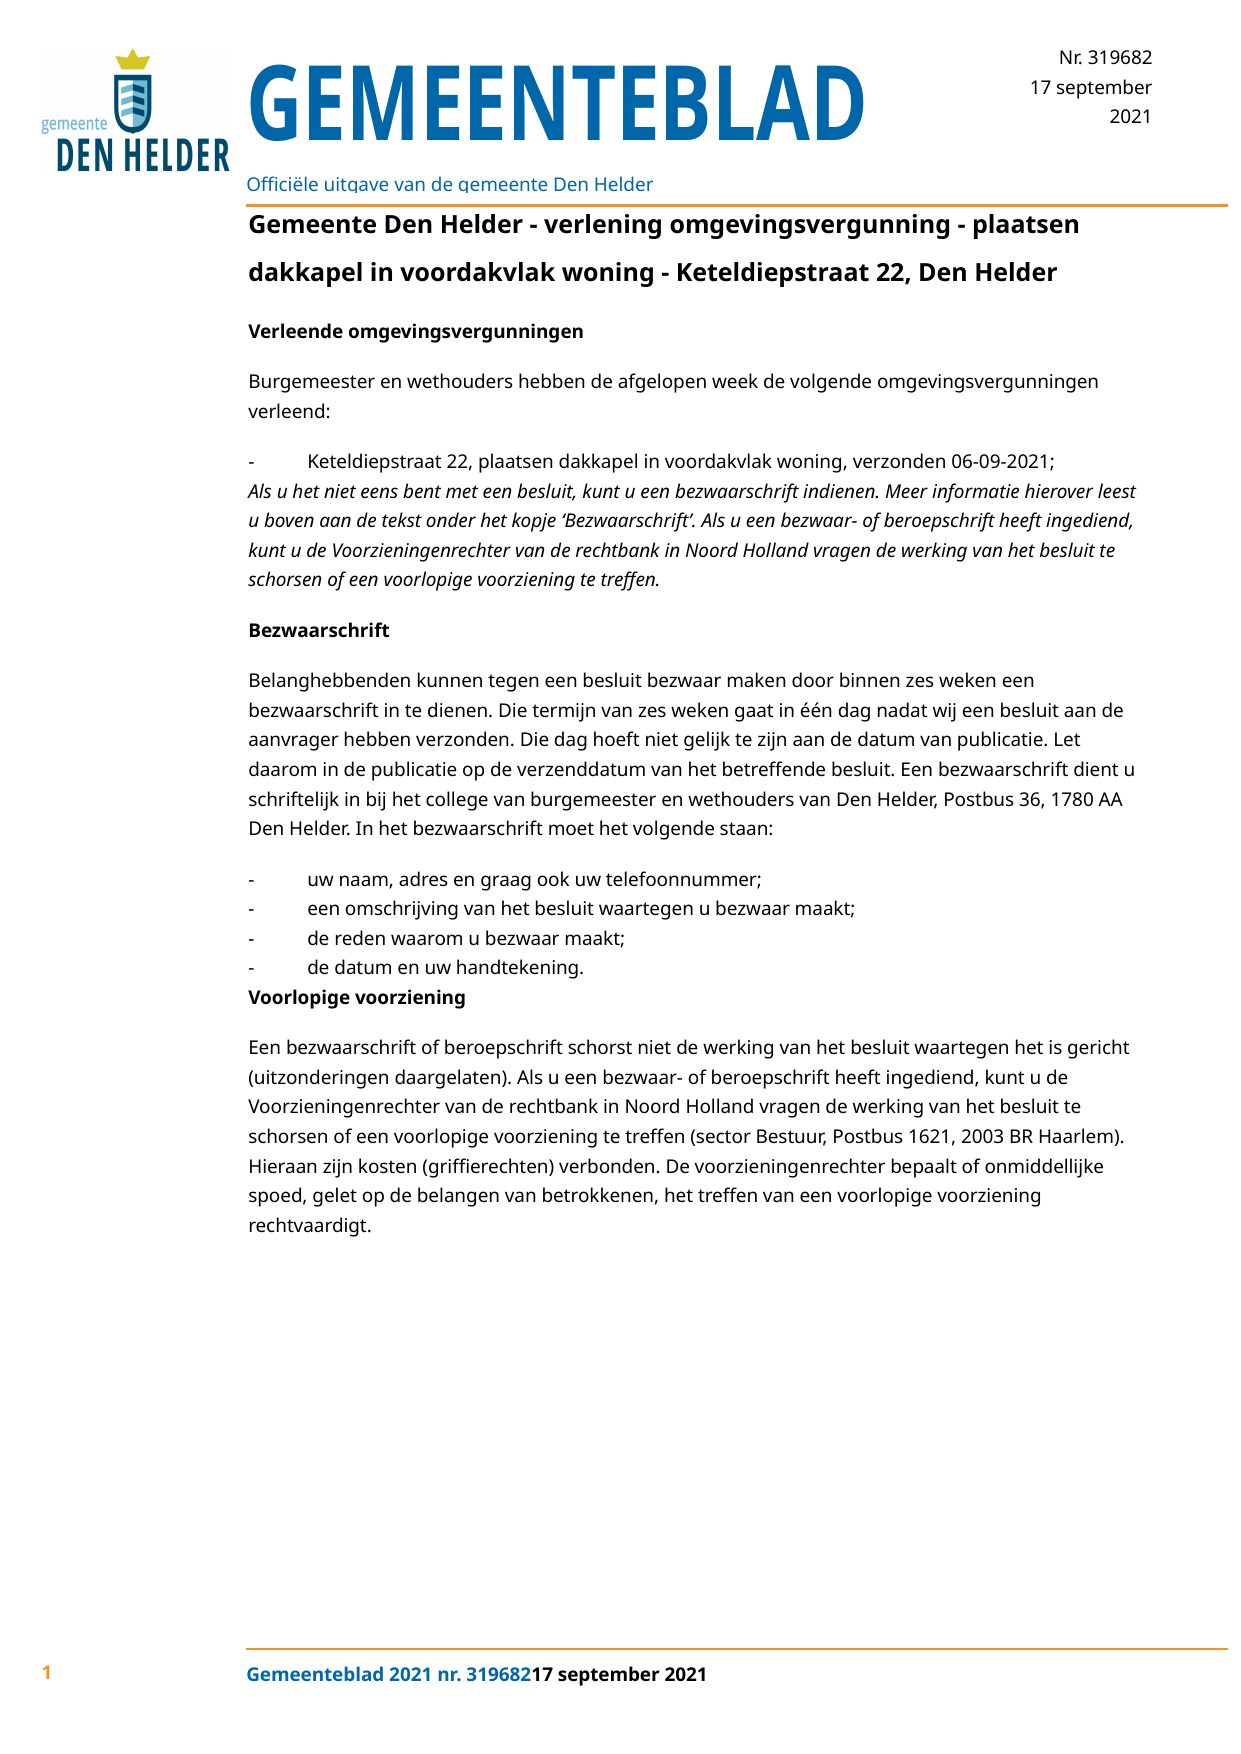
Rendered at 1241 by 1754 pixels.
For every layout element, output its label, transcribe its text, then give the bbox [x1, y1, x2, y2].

text Voorlopige voorziening [248, 984, 1152, 1010]
text Burgemeester en wethouders hebben de afgelopen week de volgende omgevingsvergunningen verleend: [248, 368, 1152, 424]
picture [63, 144, 68, 165]
picture [220, 160, 224, 172]
list de datum en uw handtekening. [248, 954, 1152, 980]
list uw naam, adres en graag ook uw telefoonnummer; [248, 866, 1152, 892]
text Bezwaarschrift [248, 617, 1152, 643]
list Keteldiepstraat 22, plaatsen dakkapel in voordakvlak woning, verzonden 06-09-2021; [248, 448, 1152, 474]
text Verleende omgevingsvergunningen [248, 318, 1152, 344]
list een omschrijving van het besluit waartegen u bezwaar maakt; [248, 895, 1152, 921]
list de reden waarom u bezwaar maakt; [248, 925, 1152, 951]
text Belanghebbenden kunnen tegen een besluit bezwaar maken door binnen zes weken een bezwaarschrift in te dienen. Die termijn van zes weken gaat in één dag nadat wij een besluit aan de aanvrager hebben verzonden. Die dag hoeft niet gelijk te zijn aan de datum van publicatie. Let daarom in de publicatie op de verzenddatum van het betreffende besluit. Een bezwaarschrift dient u schriftelijk in bij het college van burgemeester en wethouders van Den Helder, Postbus 36, 1780 AA Den Helder. In het bezwaarschrift moet het volgende staan: [248, 667, 1152, 841]
text Een bezwaarschrift of beroepschrift schorst niet de werking van het besluit waartegen het is gericht (uitzonderingen daargelaten). Als u een bezwaar- of beroepschrift heeft ingediend, kunt u de Voorzieningenrechter van de rechtbank in Noord Holland vragen de werking van het besluit te schorsen of een voorlopige voorziening te treffen (sector Bestuur, Postbus 1621, 2003 BR Haarlem). Hieraan zijn kosten (griffierechten) verbonden. De voorzieningenrechter bepaalt of onmiddellijke spoed, gelet op de belangen van betrokkenen, het treffen van een voorlopige voorziening rechtvaardigt. [248, 1034, 1152, 1238]
text Als u het niet eens bent met een besluit, kunt u een bezwaarschrift indienen. Meer informatie hierover leest u boven aan de tekst onder het kopje ‘Bezwaarschrift’. Als u een bezwaar- of beroepschrift heeft ingediend, kunt u de Voorzieningenrechter van de rechtbank in Noord Holland vragen de werking van het besluit te schorsen of een voorlopige voorziening te treffen. [248, 478, 1152, 592]
text Gemeente Den Helder - verlening omgevingsvergunning - plaatsen dakkapel in voordakvlak woning - Keteldiepstraat 22, Den Helder [248, 207, 1152, 288]
picture [100, 154, 106, 172]
picture [182, 144, 187, 165]
picture [41, 47, 231, 172]
picture [130, 157, 135, 172]
